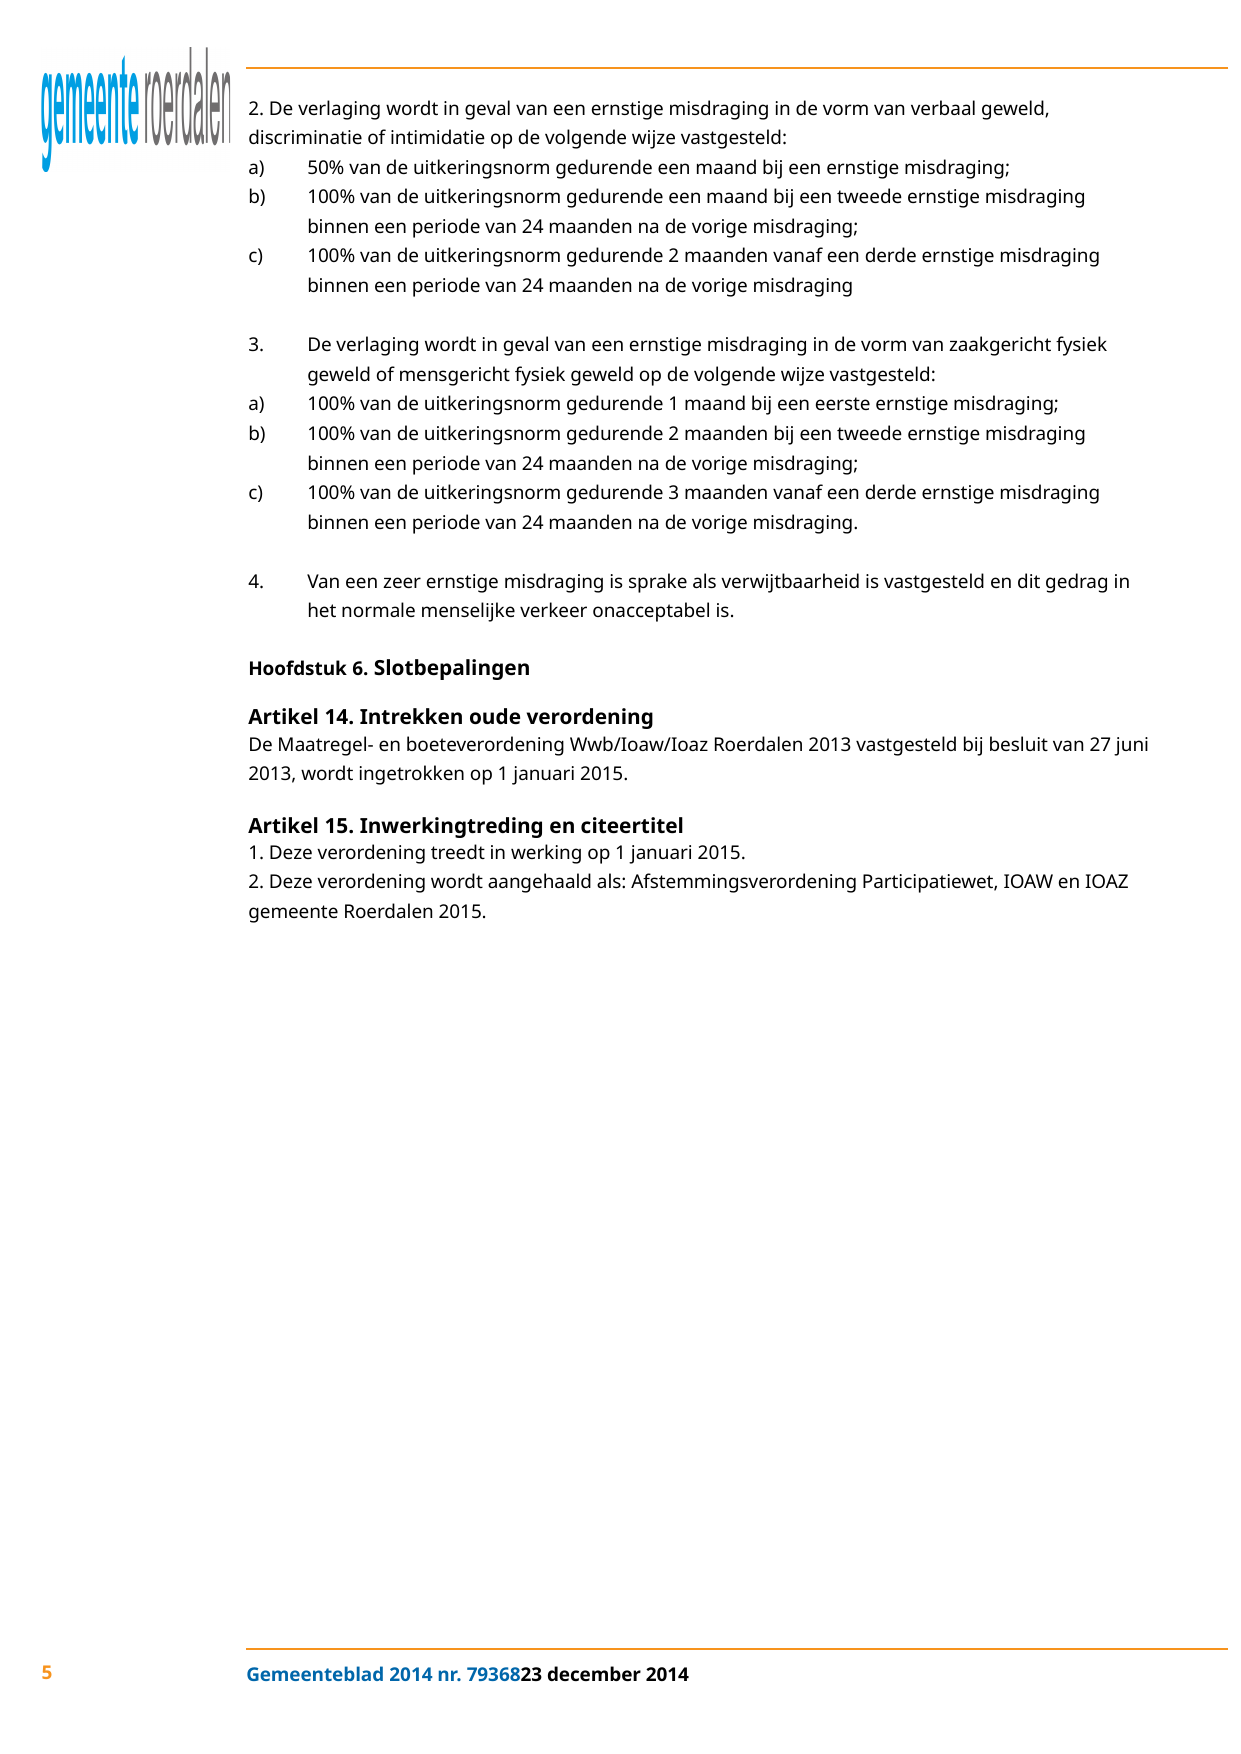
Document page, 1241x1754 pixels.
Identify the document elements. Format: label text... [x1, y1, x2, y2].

picture [41, 134, 48, 172]
text Artikel 14. Intrekken oude verordening [248, 702, 1152, 731]
list 100% van de uitkeringsnorm gedurende 2 maanden bij een tweede ernstige misdraging binnen een periode van 24 maanden na de vorige misdraging; [248, 420, 1152, 476]
list 100% van de uitkeringsnorm gedurende 2 maanden vanaf een derde ernstige misdraging binnen een periode van 24 maanden na de vorige misdraging [248, 243, 1152, 298]
text 1. Deze verordening treedt in werking op 1 januari 2015. [248, 839, 1152, 865]
text De Maatregel- en boeteverordening Wwb/Ioaw/Ioaz Roerdalen 2013 vastgesteld bij besluit van 27 juni 2013, wordt ingetrokken op 1 januari 2015. [248, 731, 1152, 786]
text Artikel 15. Inwerkingtreding en citeertitel [248, 811, 1152, 839]
list 100% van de uitkeringsnorm gedurende 1 maand bij een eerste ernstige misdraging; [248, 391, 1152, 416]
list 100% van de uitkeringsnorm gedurende een maand bij een tweede ernstige misdraging binnen een periode van 24 maanden na de vorige misdraging; [248, 183, 1152, 239]
list 50% van de uitkeringsnorm gedurende een maand bij een ernstige misdraging; [248, 154, 1152, 180]
text 2. Deze verordening wordt aangehaald als: Afstemmingsverordening Participatiewet, IOAW en IOAZ gemeente Roerdalen 2015. [248, 869, 1152, 924]
picture [41, 47, 231, 172]
text Hoofdstuk 6. Slotbepalingen [248, 653, 1152, 681]
list 100% van de uitkeringsnorm gedurende 3 maanden vanaf een derde ernstige misdraging binnen een periode van 24 maanden na de vorige misdraging. [248, 479, 1152, 535]
text 2. De verlaging wordt in geval van een ernstige misdraging in de vorm van verbaal geweld, discriminatie of intimidatie op de volgende wijze vastgesteld: [248, 95, 1152, 150]
list De verlaging wordt in geval van een ernstige misdraging in de vorm van zaakgericht fysiek geweld of mensgericht fysiek geweld op de volgende wijze vastgesteld: [248, 331, 1152, 387]
list Van een zeer ernstige misdraging is sprake als verwijtbaarheid is vastgesteld en dit gedrag in het normale menselijke verkeer onacceptabel is. [248, 568, 1152, 623]
